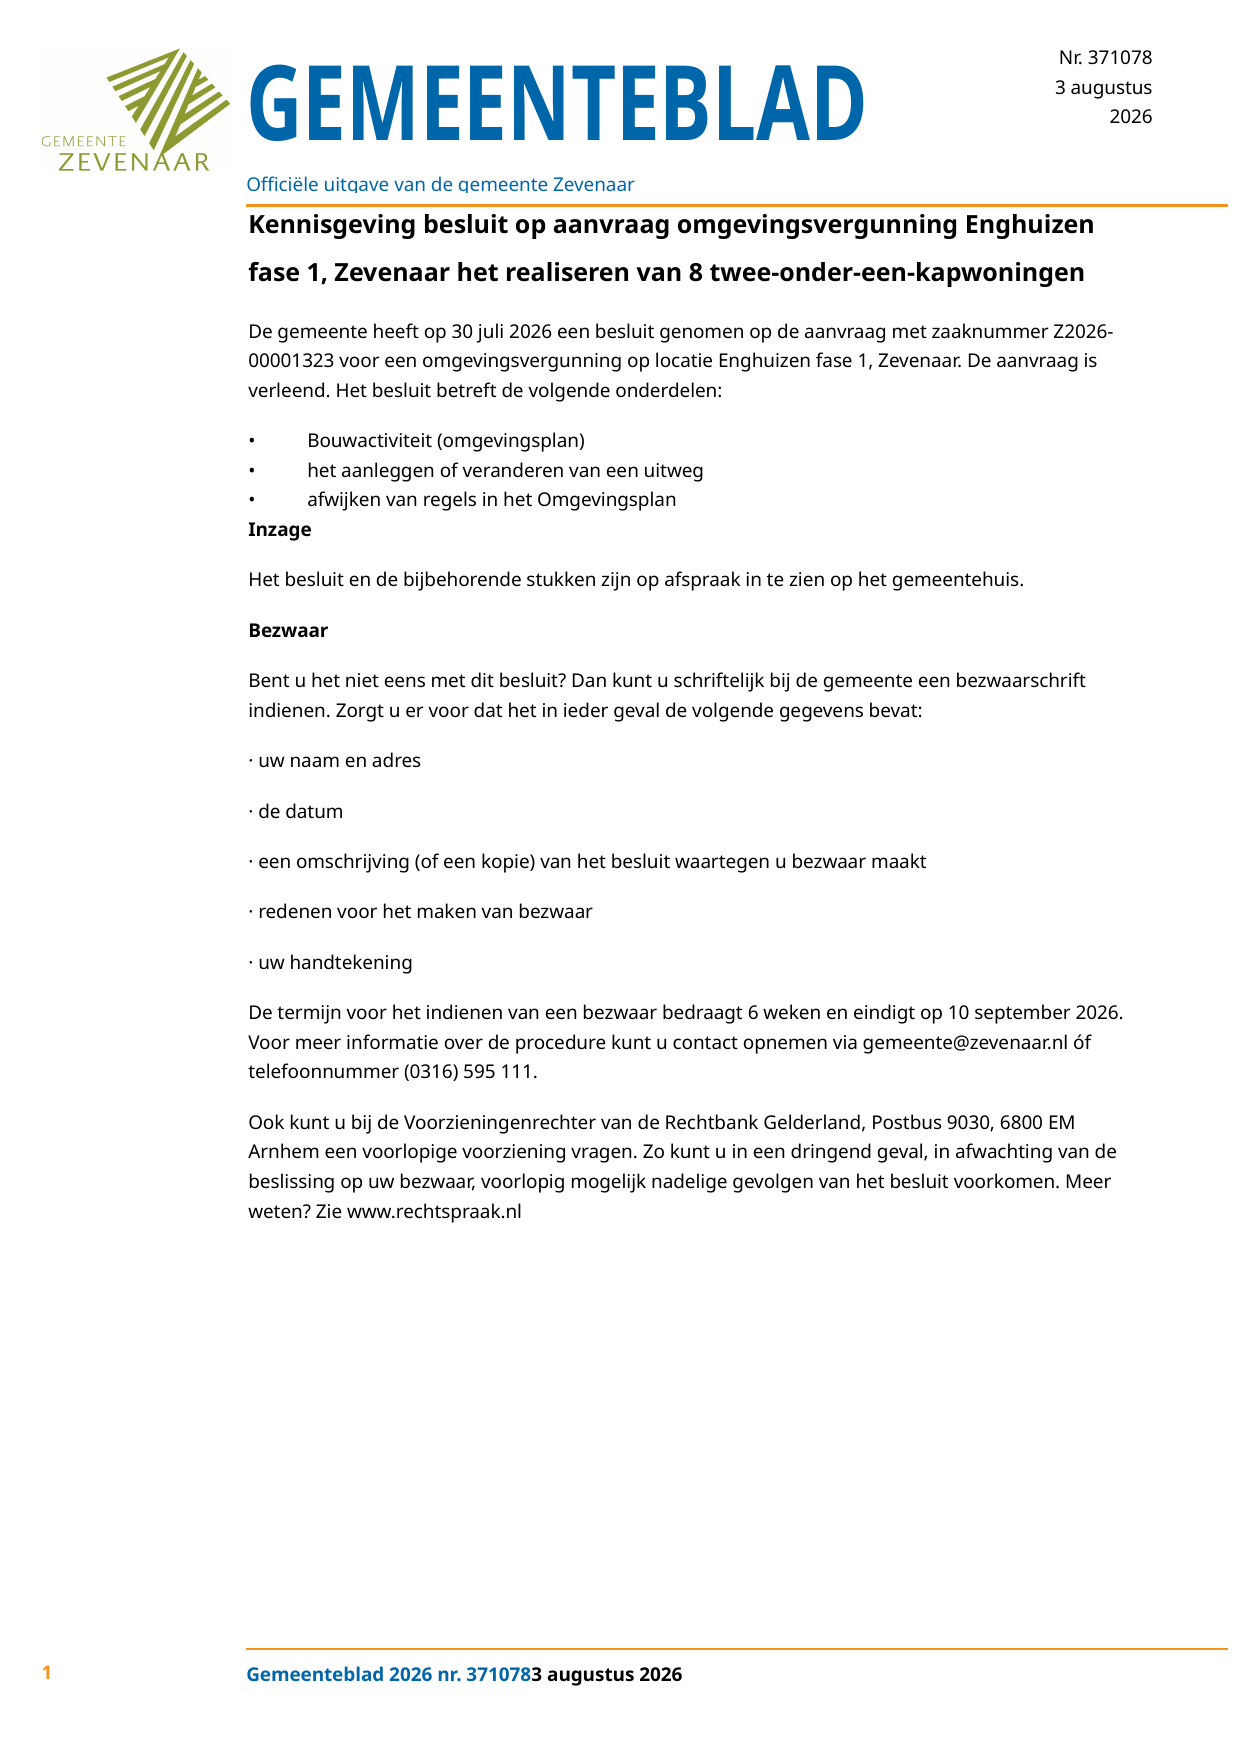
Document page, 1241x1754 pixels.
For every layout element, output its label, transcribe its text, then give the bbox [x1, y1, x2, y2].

text Inzage [248, 516, 1152, 542]
text Kennisgeving besluit op aanvraag omgevingsvergunning Enghuizen fase 1, Zevenaar het realiseren van 8 twee-onder-een-kapwoningen [248, 207, 1152, 288]
text Het besluit en de bijbehorende stukken zijn op afspraak in te zien op het gemeentehuis. [248, 567, 1152, 592]
list afwijken van regels in het Omgevingsplan [248, 487, 1152, 512]
text · uw handtekening [248, 949, 1152, 975]
text De gemeente heeft op 30 juli 2026 een besluit genomen op de aanvraag met zaaknummer Z2026-00001323 voor een omgevingsvergunning op locatie Enghuizen fase 1, Zevenaar. De aanvraag is verleend. Het besluit betreft de volgende onderdelen: [248, 318, 1152, 403]
list het aanleggen of veranderen van een uitweg [248, 457, 1152, 483]
text Bent u het niet eens met dit besluit? Dan kunt u schriftelijk bij de gemeente een bezwaarschrift indienen. Zorgt u er voor dat het in ieder geval de volgende gegevens bevat: [248, 667, 1152, 723]
text Ook kunt u bij de Voorzieningenrechter van de Rechtbank Gelderland, Postbus 9030, 6800 EM Arnhem een voorlopige voorziening vragen. Zo kunt u in een dringend geval, in afwachting van de beslissing op uw bezwaar, voorlopig mogelijk nadelige gevolgen van het besluit voorkomen. Meer weten? Zie www.rechtspraak.nl [248, 1109, 1152, 1224]
list Bouwactiviteit (omgevingsplan) [248, 427, 1152, 453]
picture [41, 47, 231, 172]
text Bezwaar [248, 617, 1152, 643]
text · uw naam en adres [248, 747, 1152, 773]
text · redenen voor het maken van bezwaar [248, 899, 1152, 924]
text · een omschrijving (of een kopie) van het besluit waartegen u bezwaar maakt [248, 848, 1152, 874]
text De termijn voor het indienen van een bezwaar bedraagt 6 weken en eindigt op 10 september 2026. Voor meer informatie over de procedure kunt u contact opnemen via gemeente@zevenaar.nl óf telefoonnummer (0316) 595 111. [248, 999, 1152, 1084]
text · de datum [248, 798, 1152, 824]
